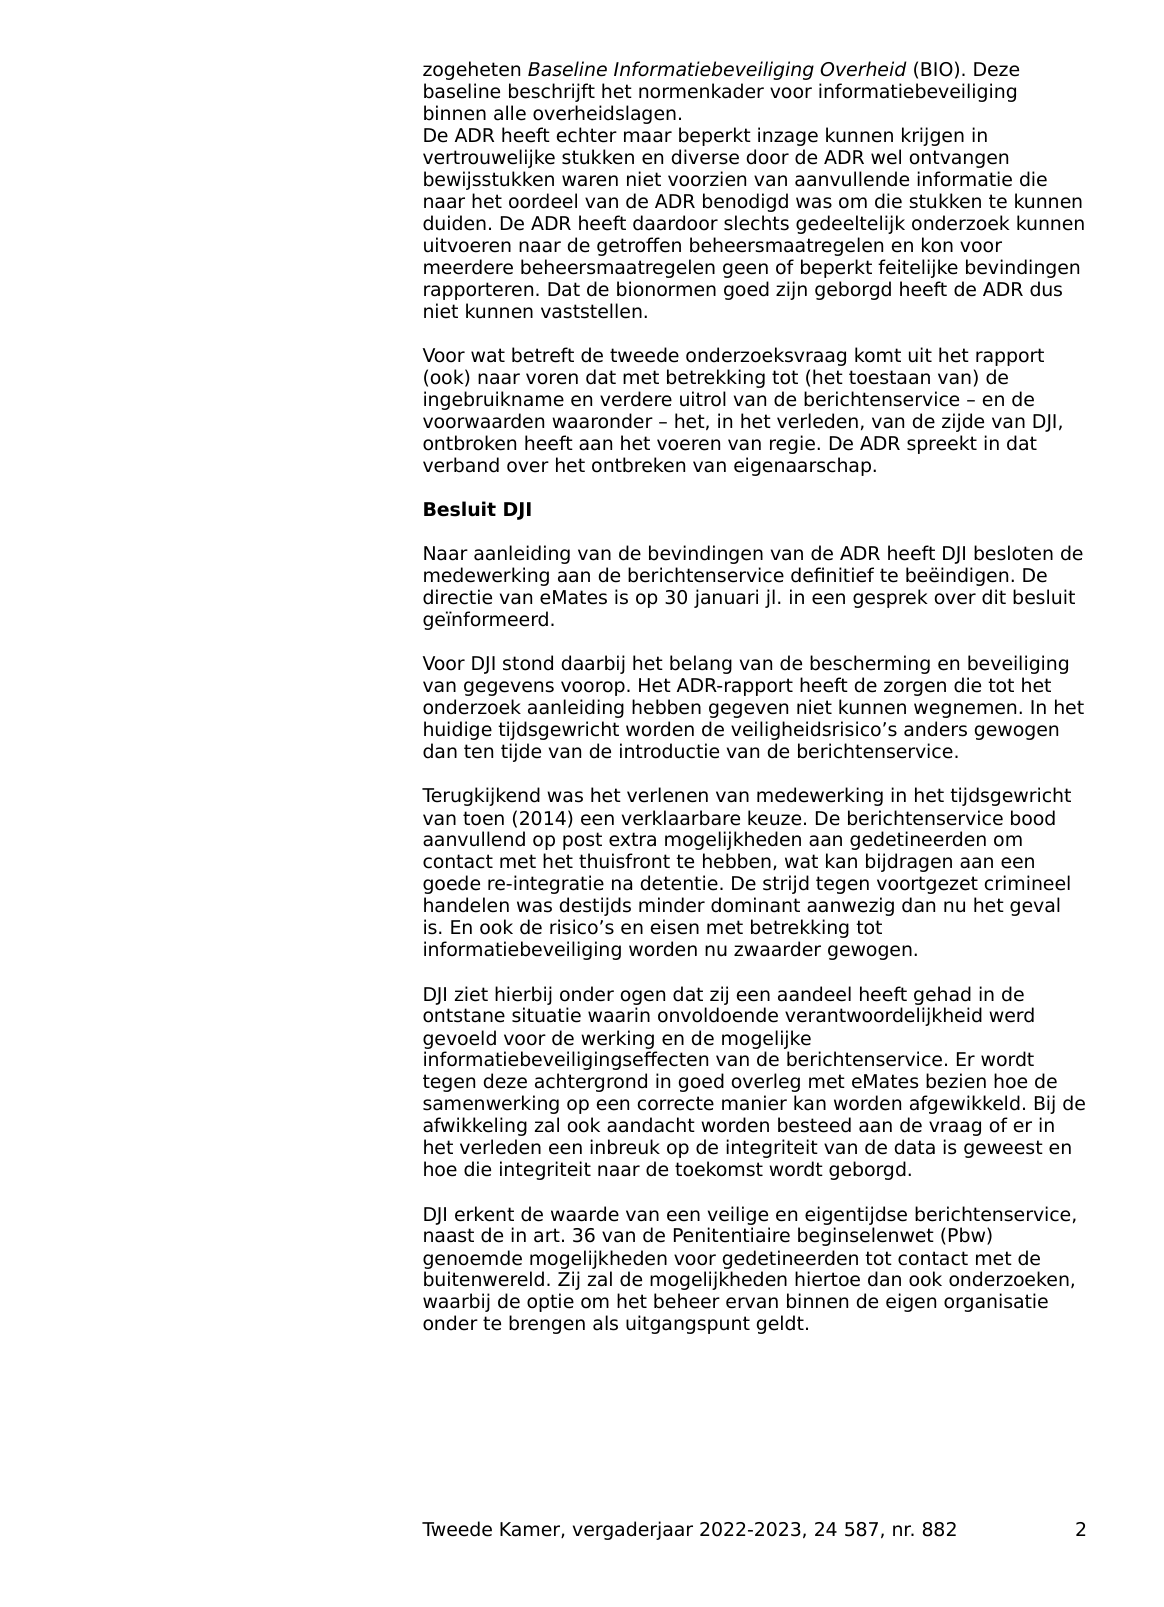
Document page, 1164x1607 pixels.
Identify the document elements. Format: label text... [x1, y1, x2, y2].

text zogeheten Baseline Informatiebeveiliging Overheid (BIO). Deze baseline beschrijft het normenkader voor informatiebeveiliging binnen alle overheidslagen. [422, 59, 1087, 125]
text DJI erkent de waarde van een veilige en eigentijdse berichtenservice, naast de in art. 36 van de Penitentiaire beginselenwet (Pbw) genoemde mogelijkheden voor gedetineerden tot contact met de buitenwereld. Zij zal de mogelijkheden hiertoe dan ook onderzoeken, waarbij de optie om het beheer ervan binnen de eigen organisatie onder te brengen als uitgangspunt geldt. [422, 1203, 1087, 1335]
text De ADR heeft echter maar beperkt inzage kunnen krijgen in vertrouwelijke stukken en diverse door de ADR wel ontvangen bewijsstukken waren niet voorzien van aanvullende informatie die naar het oordeel van de ADR benodigd was om die stukken te kunnen duiden. De ADR heeft daardoor slechts gedeeltelijk onderzoek kunnen uitvoeren naar de getroffen beheersmaatregelen en kon voor meerdere beheersmaatregelen geen of beperkt feitelijke bevindingen rapporteren. Dat de bionormen goed zijn geborgd heeft de ADR dus niet kunnen vaststellen. [422, 125, 1087, 323]
text DJI ziet hierbij onder ogen dat zij een aandeel heeft gehad in de ontstane situatie waarin onvoldoende verantwoordelijkheid werd gevoeld voor de werking en de mogelijke informatiebeveiligingseffecten van de berichtenservice. Er wordt tegen deze achtergrond in goed overleg met eMates bezien hoe de samenwerking op een correcte manier kan worden afgewikkeld. Bij de afwikkeling zal ook aandacht worden besteed aan de vraag of er in het verleden een inbreuk op de integriteit van de data is geweest en hoe die integriteit naar de toekomst wordt geborgd. [422, 983, 1087, 1181]
text Naar aanleiding van de bevindingen van de ADR heeft DJI besloten de medewerking aan de berichtenservice definitief te beëindigen. De directie van eMates is op 30 januari jl. in een gesprek over dit besluit geïnformeerd. [422, 543, 1087, 631]
text Voor wat betreft de tweede onderzoeksvraag komt uit het rapport (ook) naar voren dat met betrekking tot (het toestaan van) de ingebruikname en verdere uitrol van de berichtenservice – en de voorwaarden waaronder – het, in het verleden, van de zijde van DJI, ontbroken heeft aan het voeren van regie. De ADR spreekt in dat verband over het ontbreken van eigenaarschap. [422, 345, 1087, 477]
text Terugkijkend was het verlenen van medewerking in het tijdsgewricht van toen (2014) een verklaarbare keuze. De berichtenservice bood aanvullend op post extra mogelijkheden aan gedetineerden om contact met het thuisfront te hebben, wat kan bijdragen aan een goede re-integratie na detentie. De strijd tegen voortgezet crimineel handelen was destijds minder dominant aanwezig dan nu het geval is. En ook de risico’s en eisen met betrekking tot informatiebeveiliging worden nu zwaarder gewogen. [422, 785, 1087, 961]
text Voor DJI stond daarbij het belang van de bescherming en beveiliging van gegevens voorop. Het ADR-rapport heeft de zorgen die tot het onderzoek aanleiding hebben gegeven niet kunnen wegnemen. In het huidige tijdsgewricht worden de veiligheidsrisico’s anders gewogen dan ten tijde van de introductie van de berichtenservice. [422, 653, 1087, 763]
subtitle Besluit DJI [422, 499, 1087, 521]
